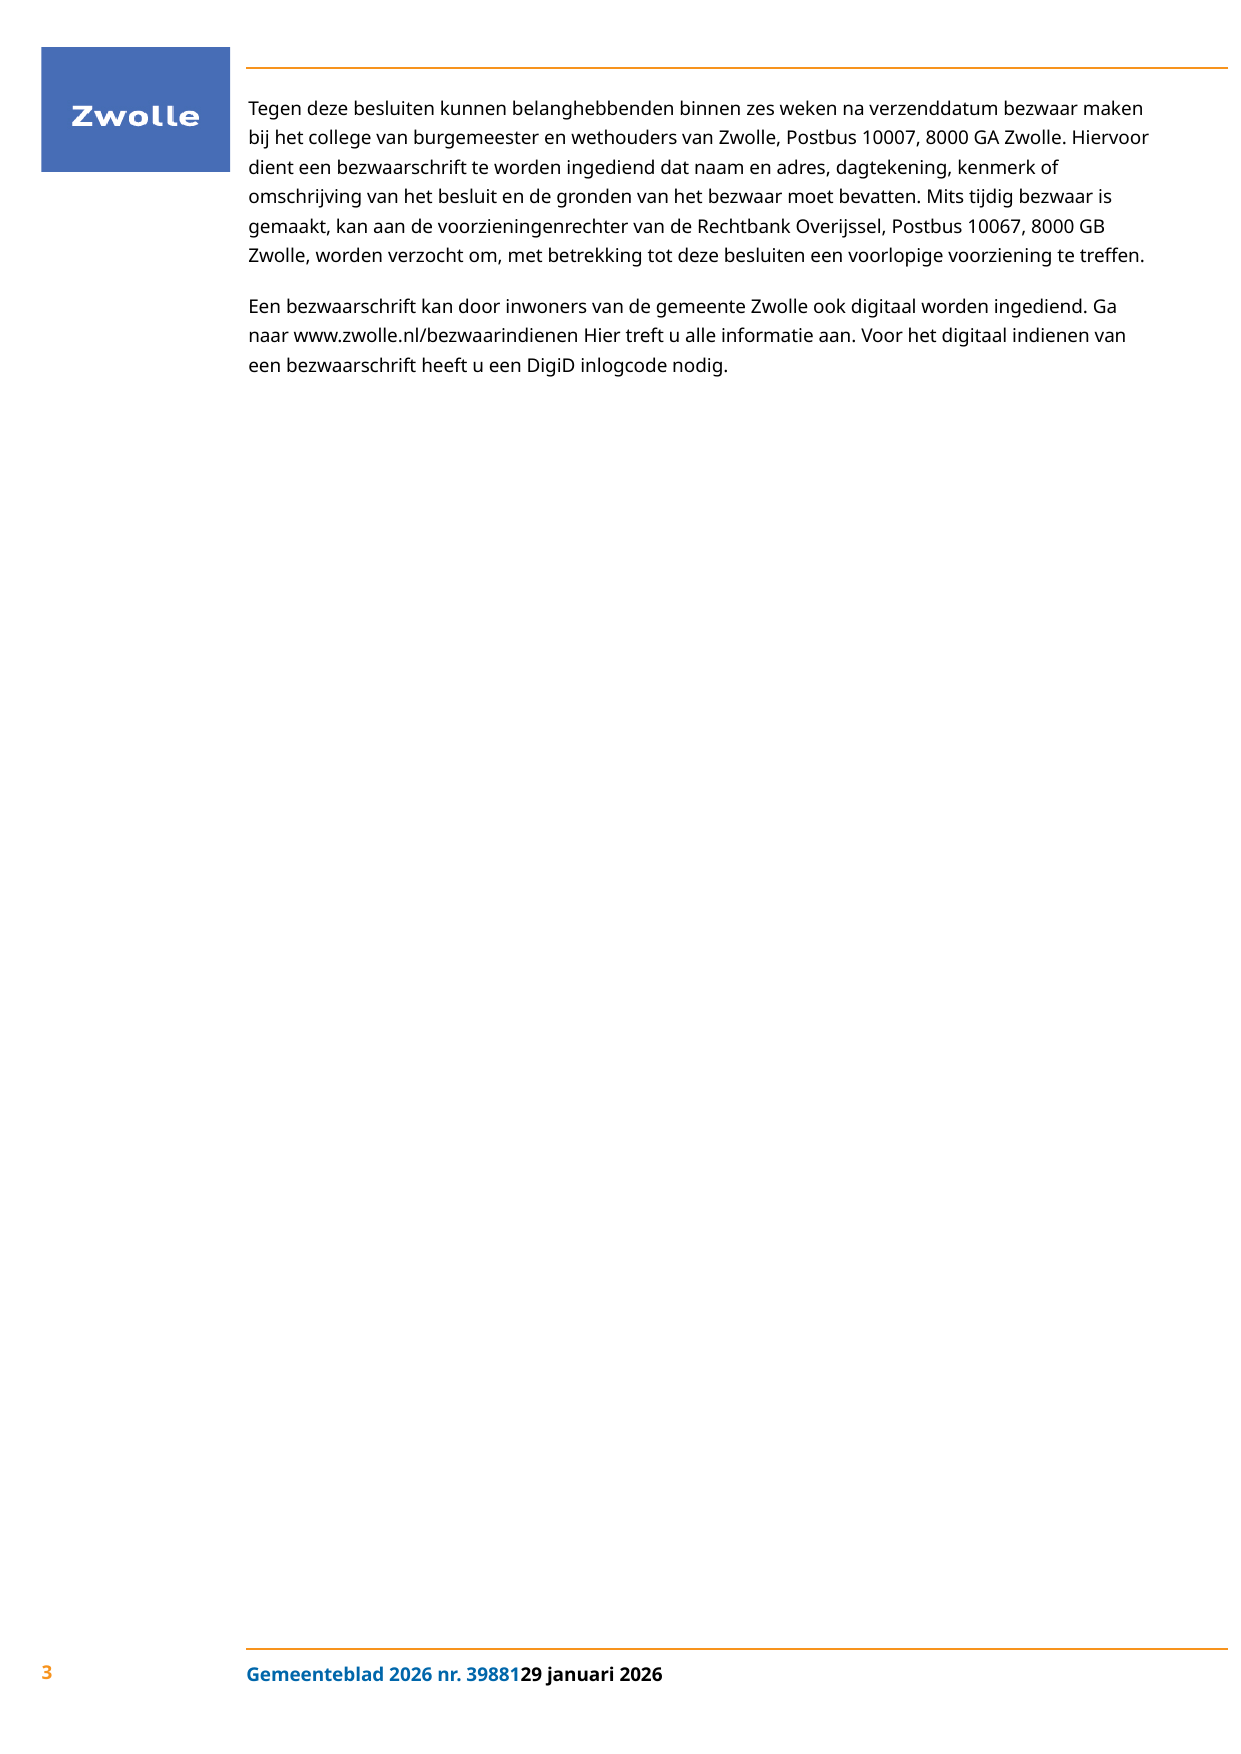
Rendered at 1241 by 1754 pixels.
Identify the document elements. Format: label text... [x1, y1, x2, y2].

picture [41, 47, 231, 172]
text Tegen deze besluiten kunnen belanghebbenden binnen zes weken na verzenddatum bezwaar maken bij het college van burgemeester en wethouders van Zwolle, Postbus 10007, 8000 GA Zwolle. Hiervoor dient een bezwaarschrift te worden ingediend dat naam en adres, dagtekening, kenmerk of omschrijving van het besluit en de gronden van het bezwaar moet bevatten. Mits tijdig bezwaar is gemaakt, kan aan de voorzieningenrechter van de Rechtbank Overijssel, Postbus 10067, 8000 GB Zwolle, worden verzocht om, met betrekking tot deze besluiten een voorlopige voorziening te treffen. [248, 95, 1152, 268]
text Een bezwaarschrift kan door inwoners van de gemeente Zwolle ook digitaal worden ingediend. Ga naar www.zwolle.nl/bezwaarindienen Hier treft u alle informatie aan. Voor het digitaal indienen van een bezwaarschrift heeft u een DigiD inlogcode nodig. [248, 293, 1152, 378]
